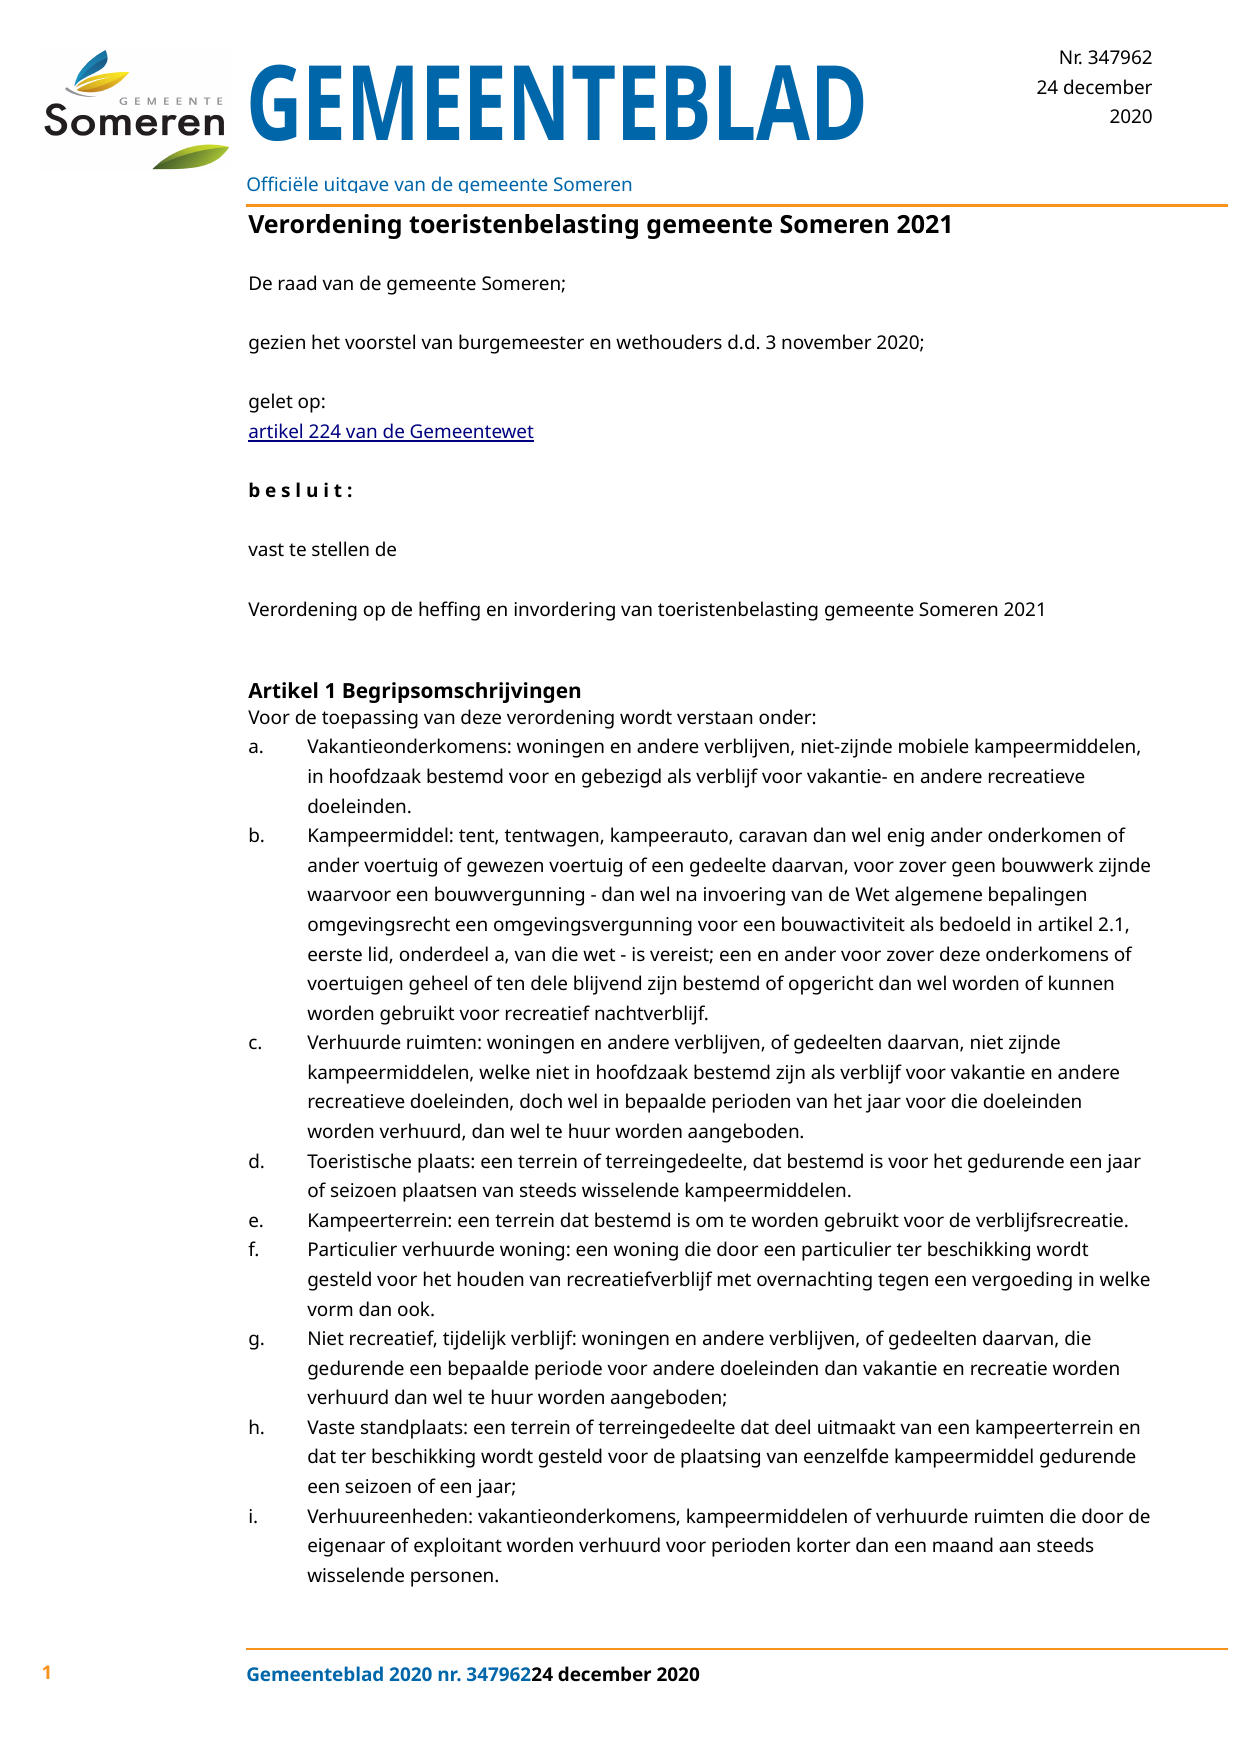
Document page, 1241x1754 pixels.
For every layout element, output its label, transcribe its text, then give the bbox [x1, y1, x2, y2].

text Verordening op de heffing en invordering van toeristenbelasting gemeente Someren 2021 [248, 596, 1152, 621]
list Vaste standplaats: een terrein of terreingedeelte dat deel uitmaakt van een kampeerterrein en dat ter beschikking wordt gesteld voor de plaatsing van eenzelfde kampeermiddel gedurende een seizoen of een jaar; [248, 1414, 1152, 1499]
list Kampeerterrein: een terrein dat bestemd is om te worden gebruikt voor de verblijfsrecreatie. [248, 1207, 1152, 1233]
list Particulier verhuurde woning: een woning die door een particulier ter beschikking wordt gesteld voor het houden van recreatiefverblijf met overnachting tegen een vergoeding in welke vorm dan ook. [248, 1237, 1152, 1322]
list Kampeermiddel: tent, tentwagen, kampeerauto, caravan dan wel enig ander onderkomen of ander voertuig of gewezen voertuig of een gedeelte daarvan, voor zover geen bouwwerk zijnde waarvoor een bouwvergunning - dan wel na invoering van de Wet algemene bepalingen omgevingsrecht een omgevingsvergunning voor een bouwactiviteit als bedoeld in artikel 2.1, eerste lid, onderdeel a, van die wet - is vereist; een en ander voor zover deze onderkomens of voertuigen geheel of ten dele blijvend zijn bestemd of opgericht dan wel worden of kunnen worden gebruikt voor recreatief nachtverblijf. [248, 822, 1152, 1026]
text gezien het voorstel van burgemeester en wethouders d.d. 3 november 2020; [248, 329, 1152, 355]
text Verordening toeristenbelasting gemeente Someren 2021 [248, 207, 1152, 241]
list Verhuureenheden: vakantieonderkomens, kampeermiddelen of verhuurde ruimten die door de eigenaar of exploitant worden verhuurd voor perioden korter dan een maand aan steeds wisselende personen. [248, 1503, 1152, 1588]
text vast te stellen de [248, 537, 1152, 562]
text Artikel 1 Begripsomschrijvingen [248, 676, 1152, 704]
list Verhuurde ruimten: woningen en andere verblijven, of gedeelten daarvan, niet zijnde kampeermiddelen, welke niet in hoofdzaak bestemd zijn als verblijf voor vakantie en andere recreatieve doeleinden, doch wel in bepaalde perioden van het jaar voor die doeleinden worden verhuurd, dan wel te huur worden aangeboden. [248, 1029, 1152, 1144]
text gelet op: [248, 389, 1152, 414]
text De raad van de gemeente Someren; [248, 270, 1152, 296]
text artikel 224 van de Gemeentewet [248, 418, 1152, 444]
picture [41, 47, 231, 172]
list Vakantieonderkomens: woningen en andere verblijven, niet-zijnde mobiele kampeermiddelen, in hoofdzaak bestemd voor en gebezigd als verblijf voor vakantie- en andere recreatieve doeleinden. [248, 734, 1152, 819]
text b e s l u i t : [248, 477, 1152, 503]
text Voor de toepassing van deze verordening wordt verstaan onder: [248, 704, 1152, 730]
list Niet recreatief, tijdelijk verblijf: woningen en andere verblijven, of gedeelten daarvan, die gedurende een bepaalde periode voor andere doeleinden dan vakantie en recreatie worden verhuurd dan wel te huur worden aangeboden; [248, 1325, 1152, 1410]
list Toeristische plaats: een terrein of terreingedeelte, dat bestemd is voor het gedurende een jaar of seizoen plaatsen van steeds wisselende kampeermiddelen. [248, 1148, 1152, 1203]
